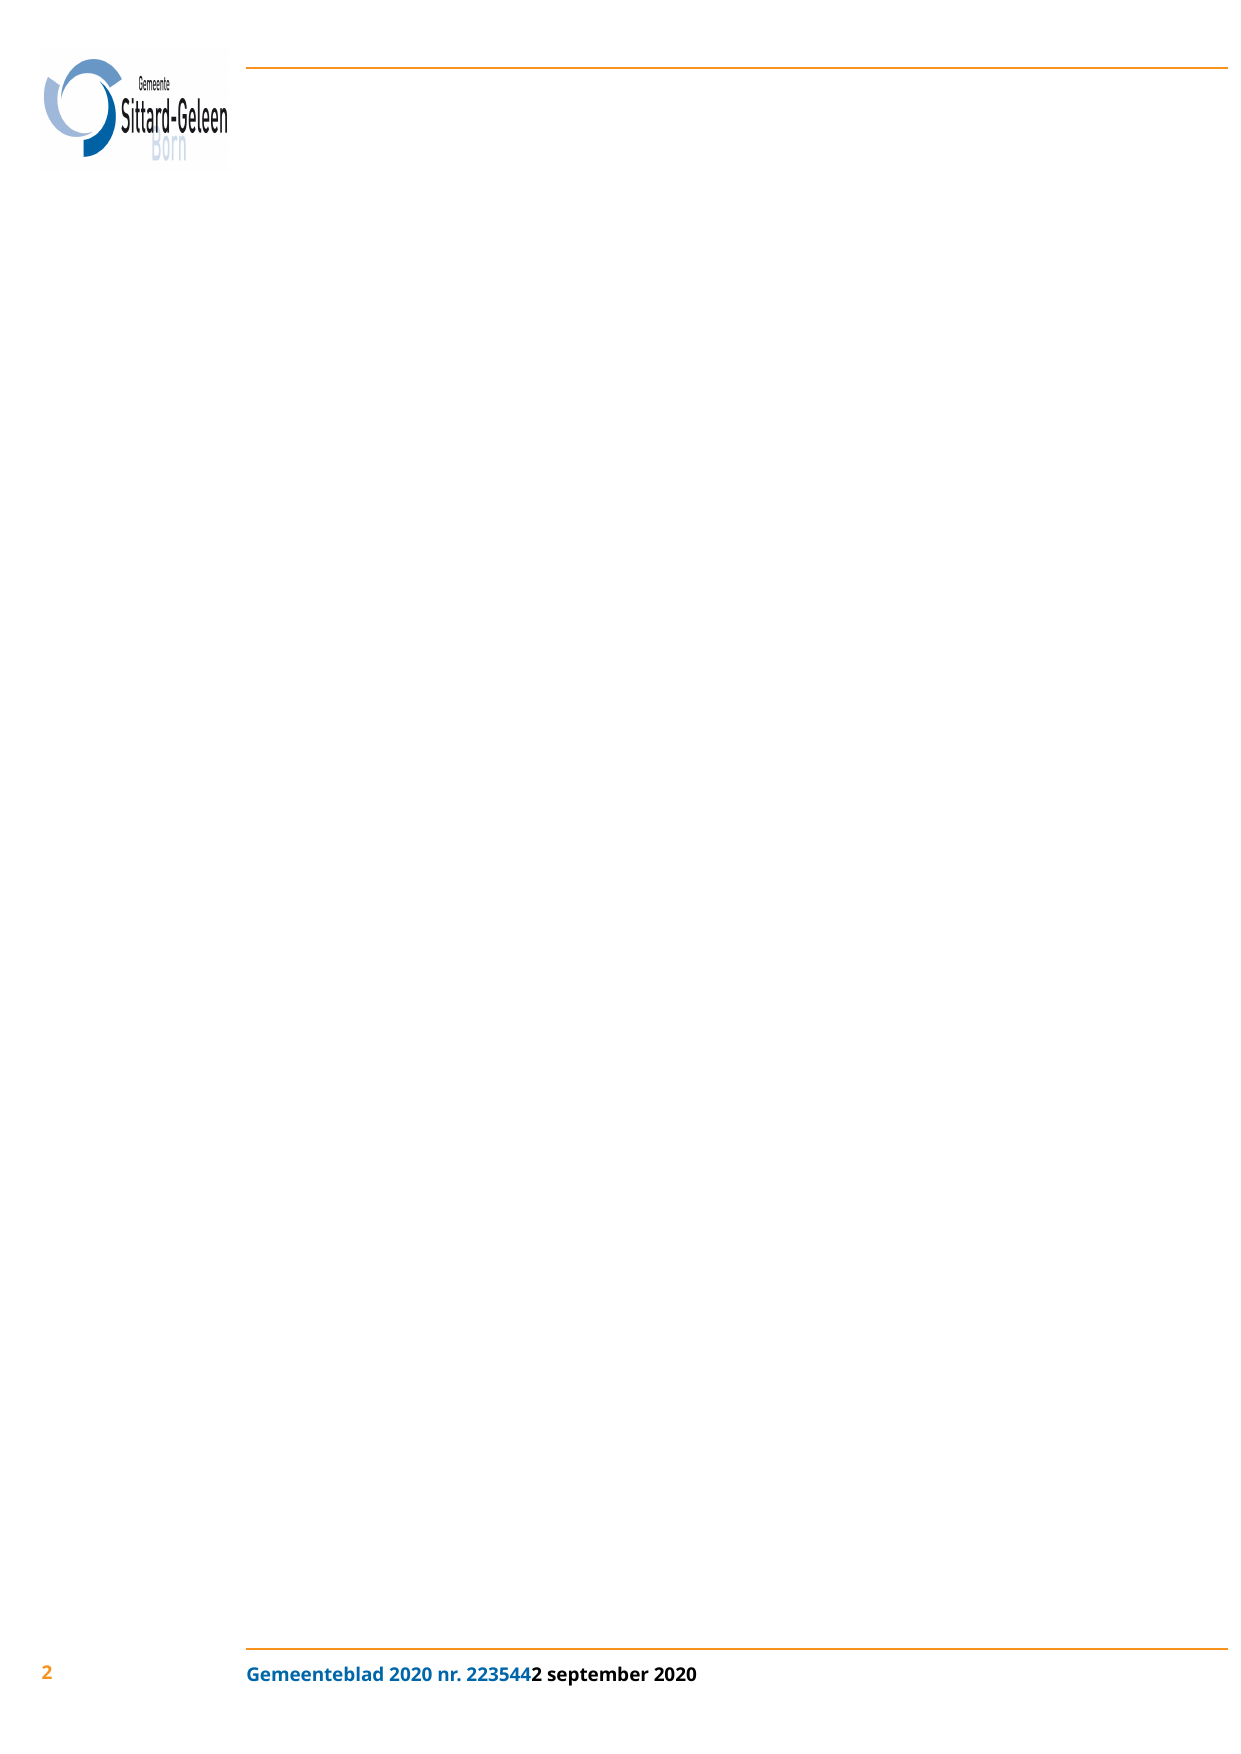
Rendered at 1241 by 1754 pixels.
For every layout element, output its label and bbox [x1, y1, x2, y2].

picture [41, 47, 231, 172]
